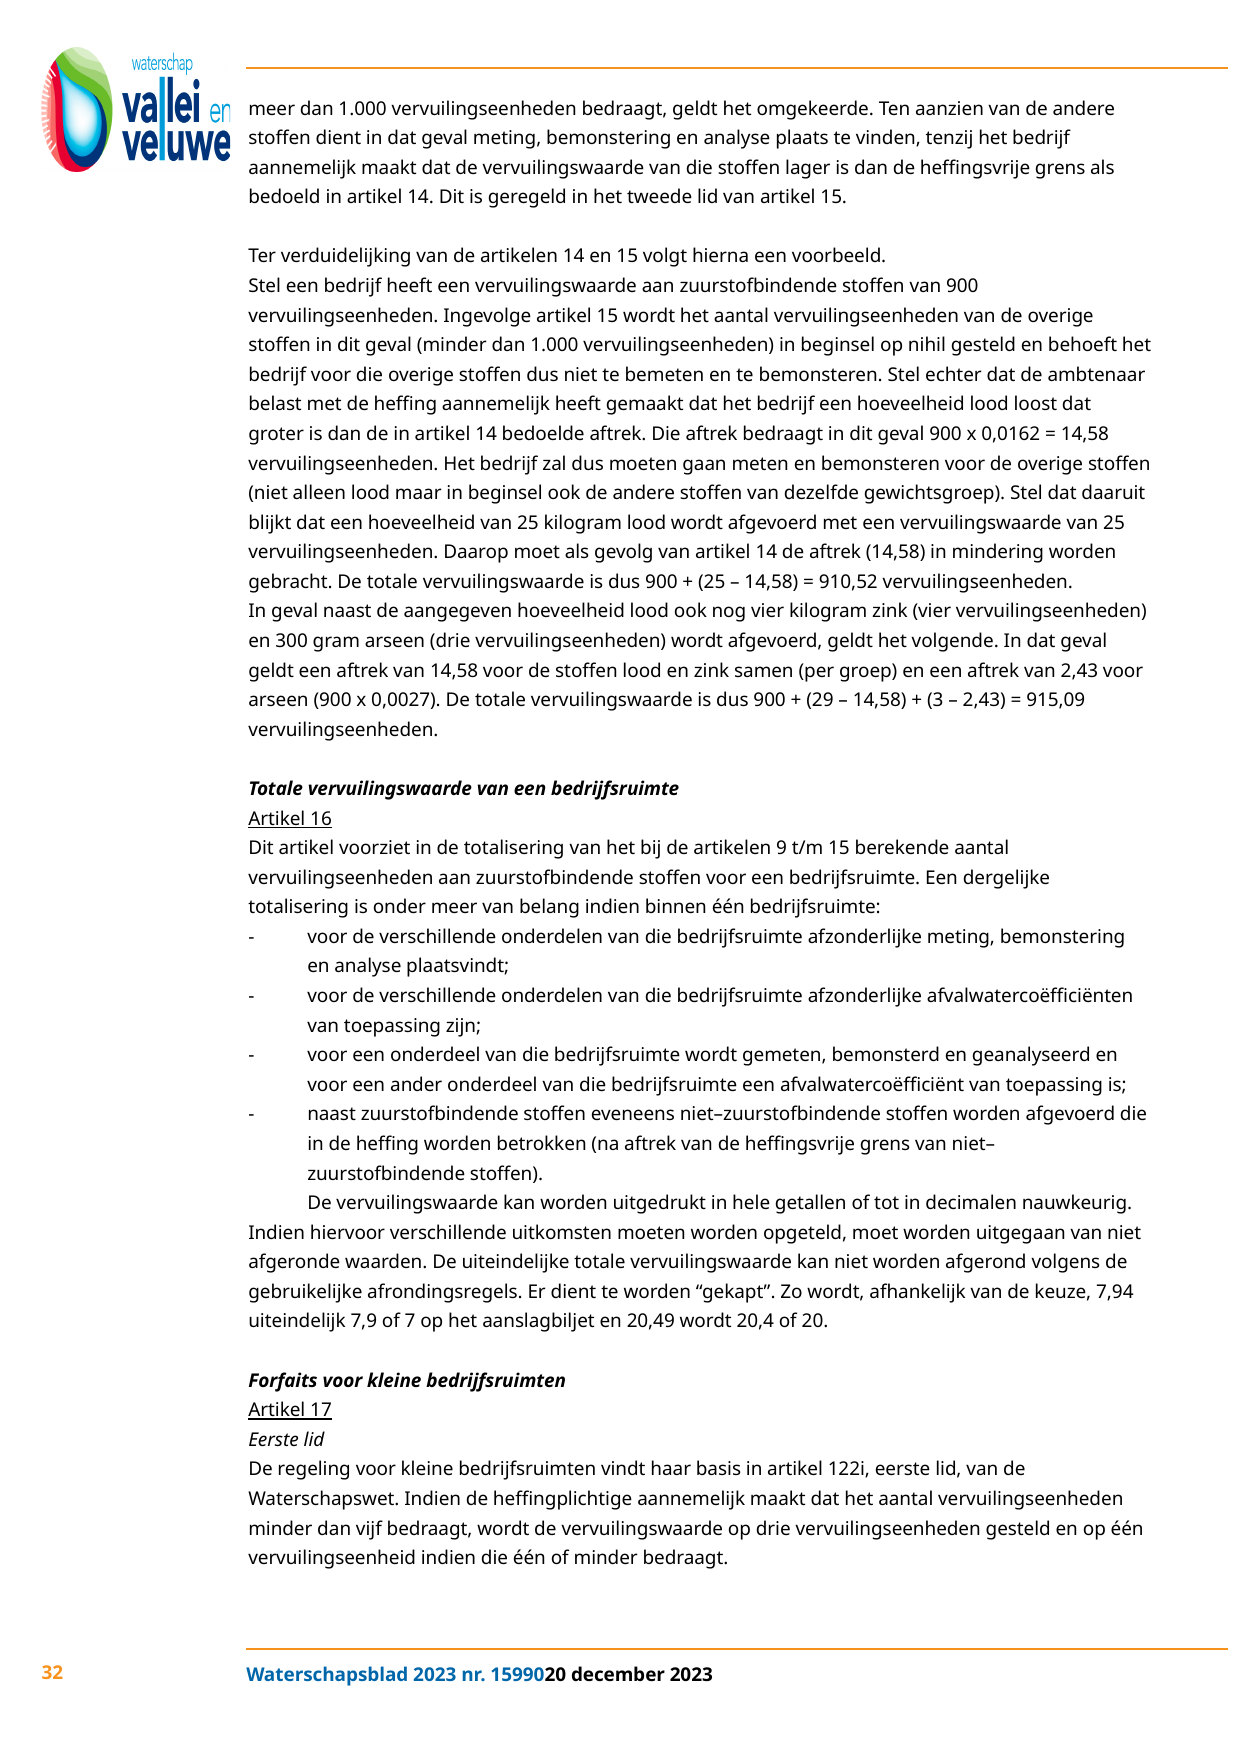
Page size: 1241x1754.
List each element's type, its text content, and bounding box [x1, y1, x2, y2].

text Totale vervuilingswaarde van een bedrijfsruimte [248, 775, 1152, 801]
picture [41, 47, 231, 172]
list naast zuurstofbindende stoffen eveneens niet–zuurstofbindende stoffen worden afgevoerd die in de heffing worden betrokken (na aftrek van de heffingsvrije grens van niet–zuurstofbindende stoffen). [248, 1101, 1152, 1186]
list De vervuilingswaarde kan worden uitgedrukt in hele getallen of tot in decimalen nauwkeurig. [248, 1189, 1152, 1215]
text Artikel 17 [248, 1396, 1152, 1422]
text Forfaits voor kleine bedrijfsruimten [248, 1367, 1152, 1393]
text In geval naast de aangegeven hoeveelheid lood ook nog vier kilogram zink (vier vervuilingseenheden) en 300 gram arseen (drie vervuilingseenheden) wordt afgevoerd, geldt het volgende. In dat geval geldt een aftrek van 14,58 voor de stoffen lood en zink samen (per groep) en een aftrek van 2,43 voor arseen (900 x 0,0027). De totale vervuilingswaarde is dus 900 + (29 – 14,58) + (3 – 2,43) = 915,09 vervuilingseenheden. [248, 598, 1152, 742]
text Dit artikel voorziet in de totalisering van het bij de artikelen 9 t/m 15 berekende aantal vervuilingseenheden aan zuurstofbindende stoffen voor een bedrijfsruimte. Een dergelijke totalisering is onder meer van belang indien binnen één bedrijfsruimte: [248, 834, 1152, 919]
text Indien hiervoor verschillende uitkomsten moeten worden opgeteld, moet worden uitgegaan van niet afgeronde waarden. De uiteindelijke totale vervuilingswaarde kan niet worden afgerond volgens de gebruikelijke afrondingsregels. Er dient te worden “gekapt”. Zo wordt, afhankelijk van de keuze, 7,94 uiteindelijk 7,9 of 7 op het aanslagbiljet en 20,49 wordt 20,4 of 20. [248, 1219, 1152, 1333]
text meer dan 1.000 vervuilingseenheden bedraagt, geldt het omgekeerde. Ten aanzien van de andere stoffen dient in dat geval meting, bemonstering en analyse plaats te vinden, tenzij het bedrijf aannemelijk maakt dat de vervuilingswaarde van die stoffen lager is dan de heffingsvrije grens als bedoeld in artikel 14. Dit is geregeld in het tweede lid van artikel 15. [248, 95, 1152, 209]
list voor een onderdeel van die bedrijfsruimte wordt gemeten, bemonsterd en geanalyseerd en voor een ander onderdeel van die bedrijfsruimte een afvalwatercoëfficiënt van toepassing is; [248, 1041, 1152, 1097]
text Artikel 16 [248, 805, 1152, 831]
text De regeling voor kleine bedrijfsruimten vindt haar basis in artikel 122i, eerste lid, van de Waterschapswet. Indien de heffingplichtige aannemelijk maakt dat het aantal vervuilingseenheden minder dan vijf bedraagt, wordt de vervuilingswaarde op drie vervuilingseenheden gesteld en op één vervuilingseenheid indien die één of minder bedraagt. [248, 1456, 1152, 1570]
text Stel een bedrijf heeft een vervuilingswaarde aan zuurstofbindende stoffen van 900 vervuilingseenheden. Ingevolge artikel 15 wordt het aantal vervuilingseenheden van de overige stoffen in dit geval (minder dan 1.000 vervuilingseenheden) in beginsel op nihil gesteld en behoeft het bedrijf voor die overige stoffen dus niet te bemeten en te bemonsteren. Stel echter dat de ambtenaar belast met de heffing aannemelijk heeft gemaakt dat het bedrijf een hoeveelheid lood loost dat groter is dan de in artikel 14 bedoelde aftrek. Die aftrek bedraagt in dit geval 900 x 0,0162 = 14,58 vervuilingseenheden. Het bedrijf zal dus moeten gaan meten en bemonsteren voor de overige stoffen (niet alleen lood maar in beginsel ook de andere stoffen van dezelfde gewichtsgroep). Stel dat daaruit blijkt dat een hoeveelheid van 25 kilogram lood wordt afgevoerd met een vervuilingswaarde van 25 vervuilingseenheden. Daarop moet als gevolg van artikel 14 de aftrek (14,58) in mindering worden gebracht. De totale vervuilingswaarde is dus 900 + (25 – 14,58) = 910,52 vervuilingseenheden. [248, 272, 1152, 594]
list voor de verschillende onderdelen van die bedrijfsruimte afzonderlijke meting, bemonstering en analyse plaatsvindt; [248, 923, 1152, 978]
text Eerste lid [248, 1426, 1152, 1452]
text Ter verduidelijking van de artikelen 14 en 15 volgt hierna een voorbeeld. [248, 243, 1152, 268]
list voor de verschillende onderdelen van die bedrijfsruimte afzonderlijke afvalwatercoëfficiënten van toepassing zijn; [248, 982, 1152, 1038]
